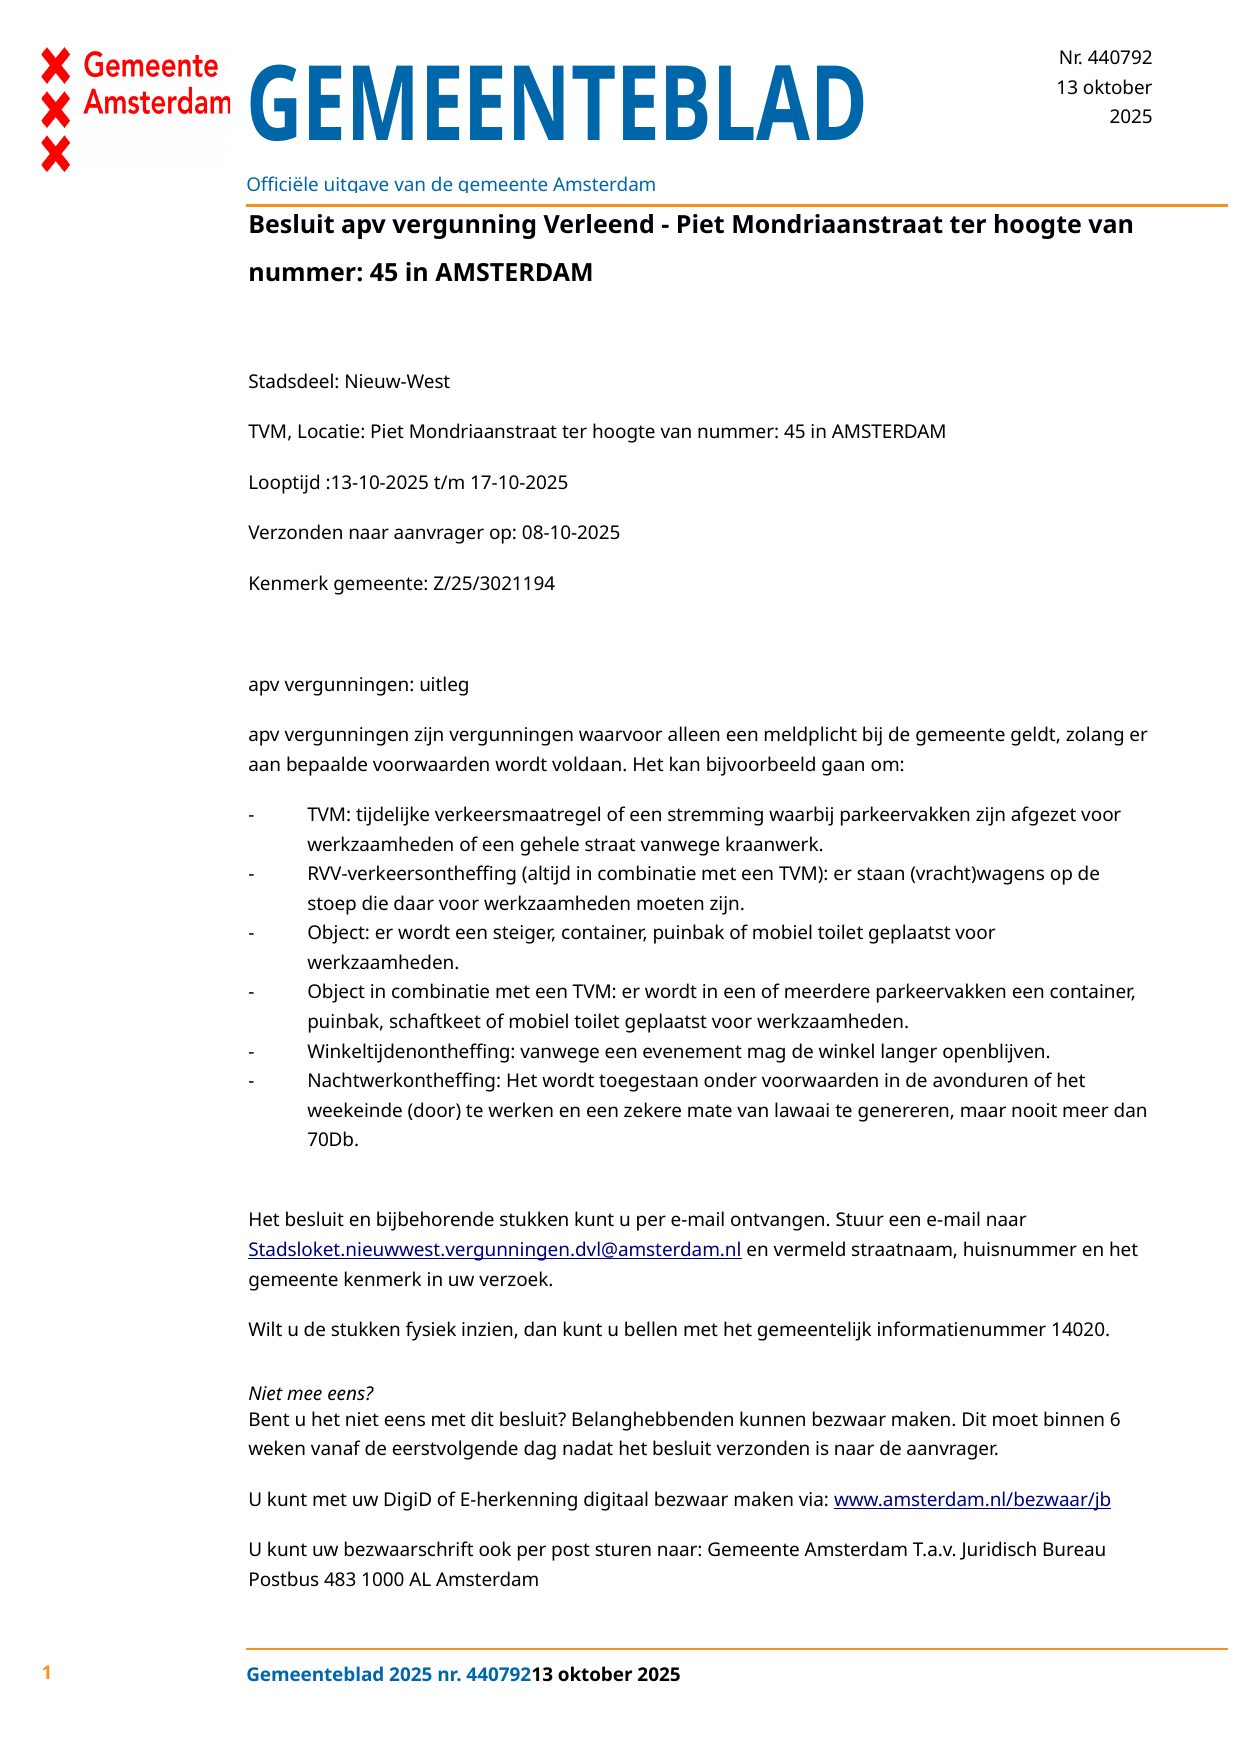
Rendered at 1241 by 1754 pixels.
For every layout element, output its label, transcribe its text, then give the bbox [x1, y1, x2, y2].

text Looptijd :13-10-2025 t/m 17-10-2025 [248, 469, 1152, 495]
list Winkeltijdenontheffing: vanwege een evenement mag de winkel langer openblijven. [248, 1038, 1152, 1064]
text apv vergunningen: uitleg [248, 671, 1152, 697]
list Object: er wordt een steiger, container, puinbak of mobiel toilet geplaatst voor werkzaamheden. [248, 919, 1152, 975]
text Stadsdeel: Nieuw-West [248, 368, 1152, 394]
text Besluit apv vergunning Verleend - Piet Mondriaanstraat ter hoogte van nummer: 45 in AMSTERDAM [248, 207, 1152, 288]
list RVV-verkeersontheffing (altijd in combinatie met een TVM): er staan (vracht)wagens op de stoep die daar voor werkzaamheden moeten zijn. [248, 860, 1152, 916]
list Object in combinatie met een TVM: er wordt in een of meerdere parkeervakken een container, puinbak, schaftkeet of mobiel toilet geplaatst voor werkzaamheden. [248, 979, 1152, 1034]
text Bent u het niet eens met dit besluit? Belanghebbenden kunnen bezwaar maken. Dit moet binnen 6 weken vanaf de eerstvolgende dag nadat het besluit verzonden is naar de aanvrager. [248, 1406, 1152, 1461]
text U kunt uw bezwaarschrift ook per post sturen naar: Gemeente Amsterdam T.a.v. Juridisch Bureau Postbus 483 1000 AL Amsterdam [248, 1536, 1152, 1592]
text apv vergunningen zijn vergunningen waarvoor alleen een meldplicht bij de gemeente geldt, zolang er aan bepaalde voorwaarden wordt voldaan. Het kan bijvoorbeeld gaan om: [248, 721, 1152, 777]
list TVM: tijdelijke verkeersmaatregel of een stremming waarbij parkeervakken zijn afgezet voor werkzaamheden of een gehele straat vanwege kraanwerk. [248, 801, 1152, 857]
text Wilt u de stukken fysiek inzien, dan kunt u bellen met het gemeentelijk informatienummer 14020. [248, 1316, 1152, 1342]
picture [41, 47, 231, 172]
text Het besluit en bijbehorende stukken kunt u per e-mail ontvangen. Stuur een e-mail naar Stadsloket.nieuwwest.vergunningen.dvl@amsterdam.nl en vermeld straatnaam, huisnummer en het gemeente kenmerk in uw verzoek. [248, 1207, 1152, 1292]
text Verzonden naar aanvrager op: 08-10-2025 [248, 519, 1152, 545]
text Kenmerk gemeente: Z/25/3021194 [248, 570, 1152, 596]
list Nachtwerkontheffing: Het wordt toegestaan onder voorwaarden in de avonduren of het weekeinde (door) te werken en een zekere mate van lawaai te genereren, maar nooit meer dan 70Db. [248, 1067, 1152, 1152]
text Niet mee eens? [248, 1380, 1152, 1406]
text U kunt met uw DigiD of E-herkenning digitaal bezwaar maken via: www.amsterdam.nl/bezwaar/jb [248, 1486, 1152, 1512]
text TVM, Locatie: Piet Mondriaanstraat ter hoogte van nummer: 45 in AMSTERDAM [248, 419, 1152, 444]
